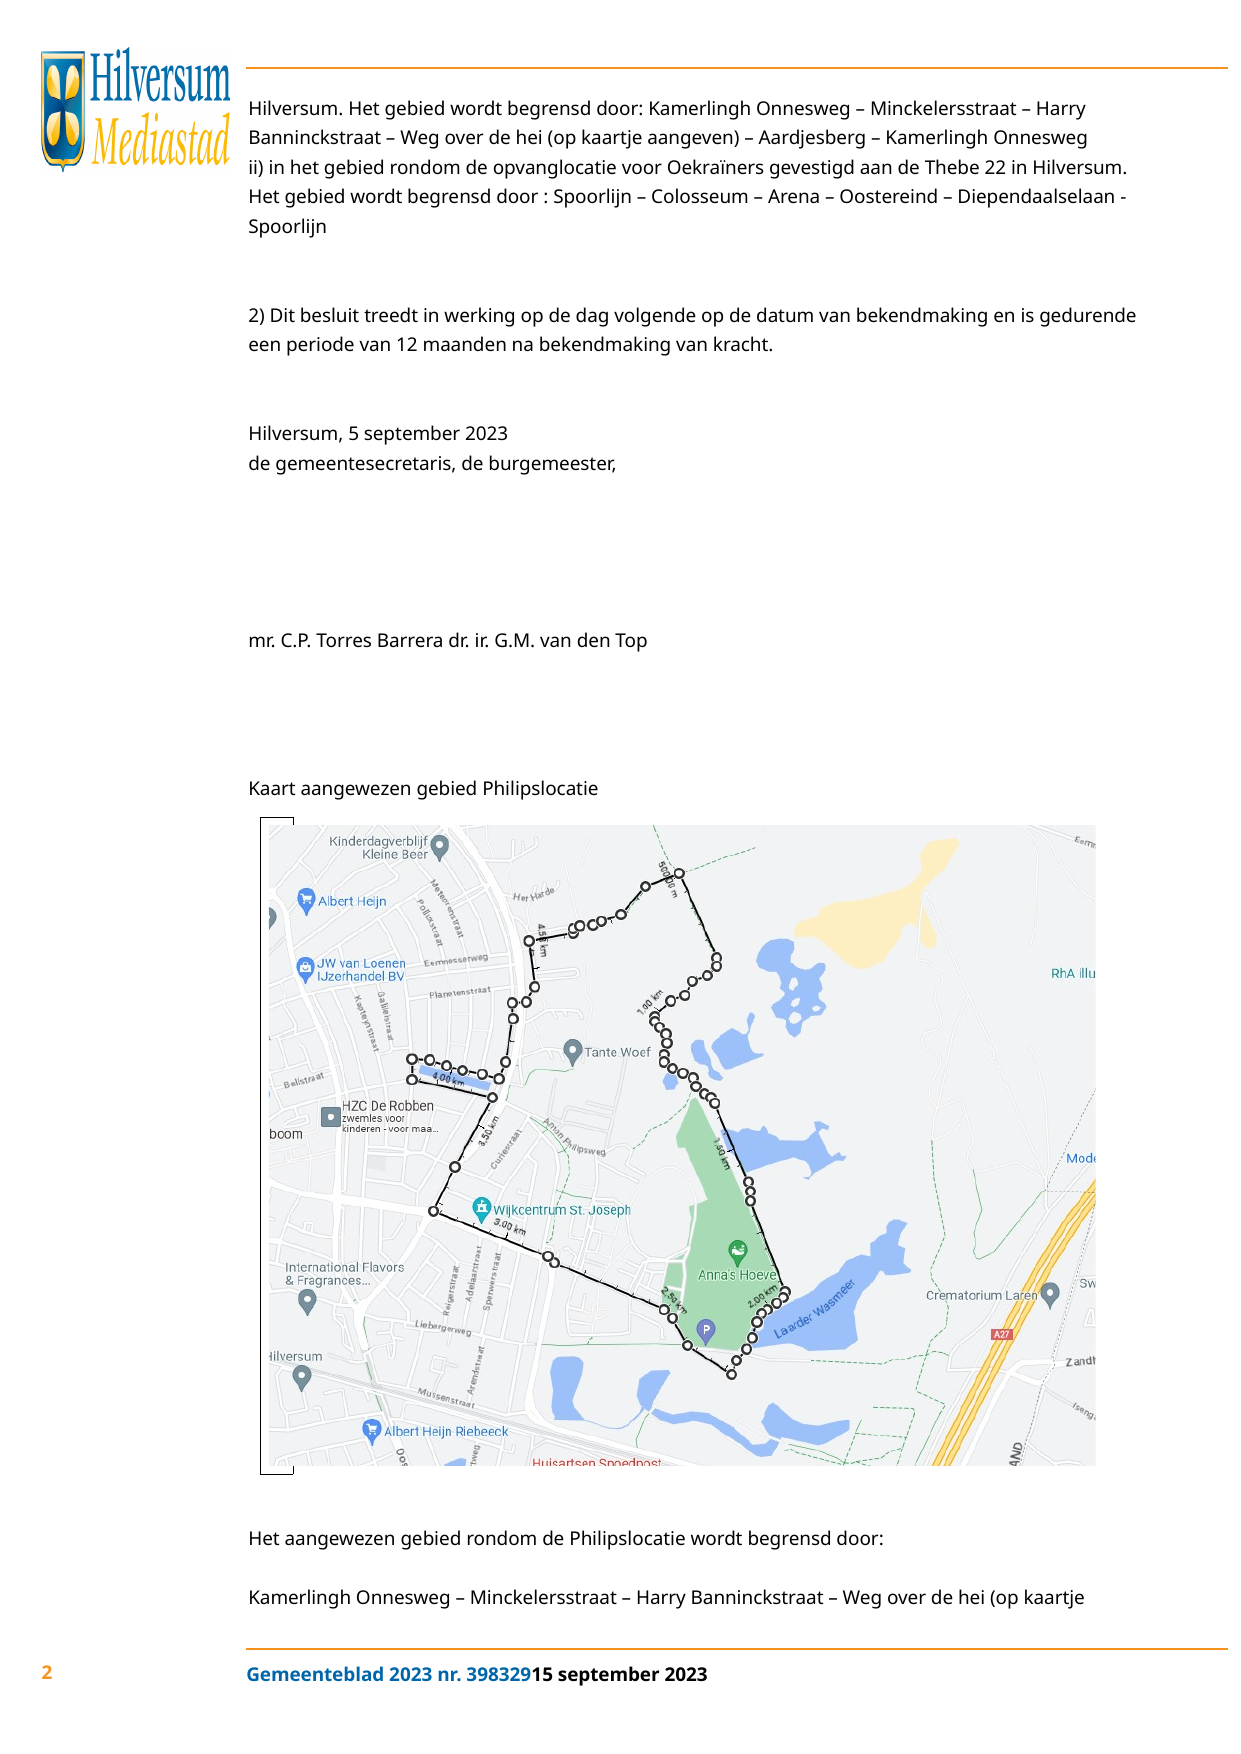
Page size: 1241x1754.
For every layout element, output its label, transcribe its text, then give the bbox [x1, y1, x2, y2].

picture [268, 825, 1096, 1466]
text 2) Dit besluit treedt in werking op de dag volgende op de datum van bekendmaking en is gedurende een periode van 12 maanden na bekendmaking van kracht. [248, 302, 1152, 357]
text ii) in het gebied rondom de opvanglocatie voor Oekraïners gevestigd aan de Thebe 22 in Hilversum. Het gebied wordt begrensd door : Spoorlijn – Colosseum – Arena – Oostereind – Diependaalselaan - Spoorlijn [248, 154, 1152, 239]
text Het aangewezen gebied rondom de Philipslocatie wordt begrensd door: [248, 1525, 1152, 1551]
text Hilversum, 5 september 2023 [248, 420, 1152, 446]
text de gemeentesecretaris, de burgemeester, [248, 450, 1152, 476]
text mr. C.P. Torres Barrera dr. ir. G.M. van den Top [248, 627, 1152, 653]
text Hilversum. Het gebied wordt begrensd door: Kamerlingh Onnesweg – Minckelersstraat – Harry Banninckstraat – Weg over de hei (op kaartje aangeven) – Aardjesberg – Kamerlingh Onnesweg [248, 95, 1152, 150]
text Kaart aangewezen gebied Philipslocatie [248, 775, 1152, 801]
picture [41, 47, 231, 172]
text Kamerlingh Onnesweg – Minckelersstraat – Harry Banninckstraat – Weg over de hei (op kaartje [248, 1584, 1152, 1610]
